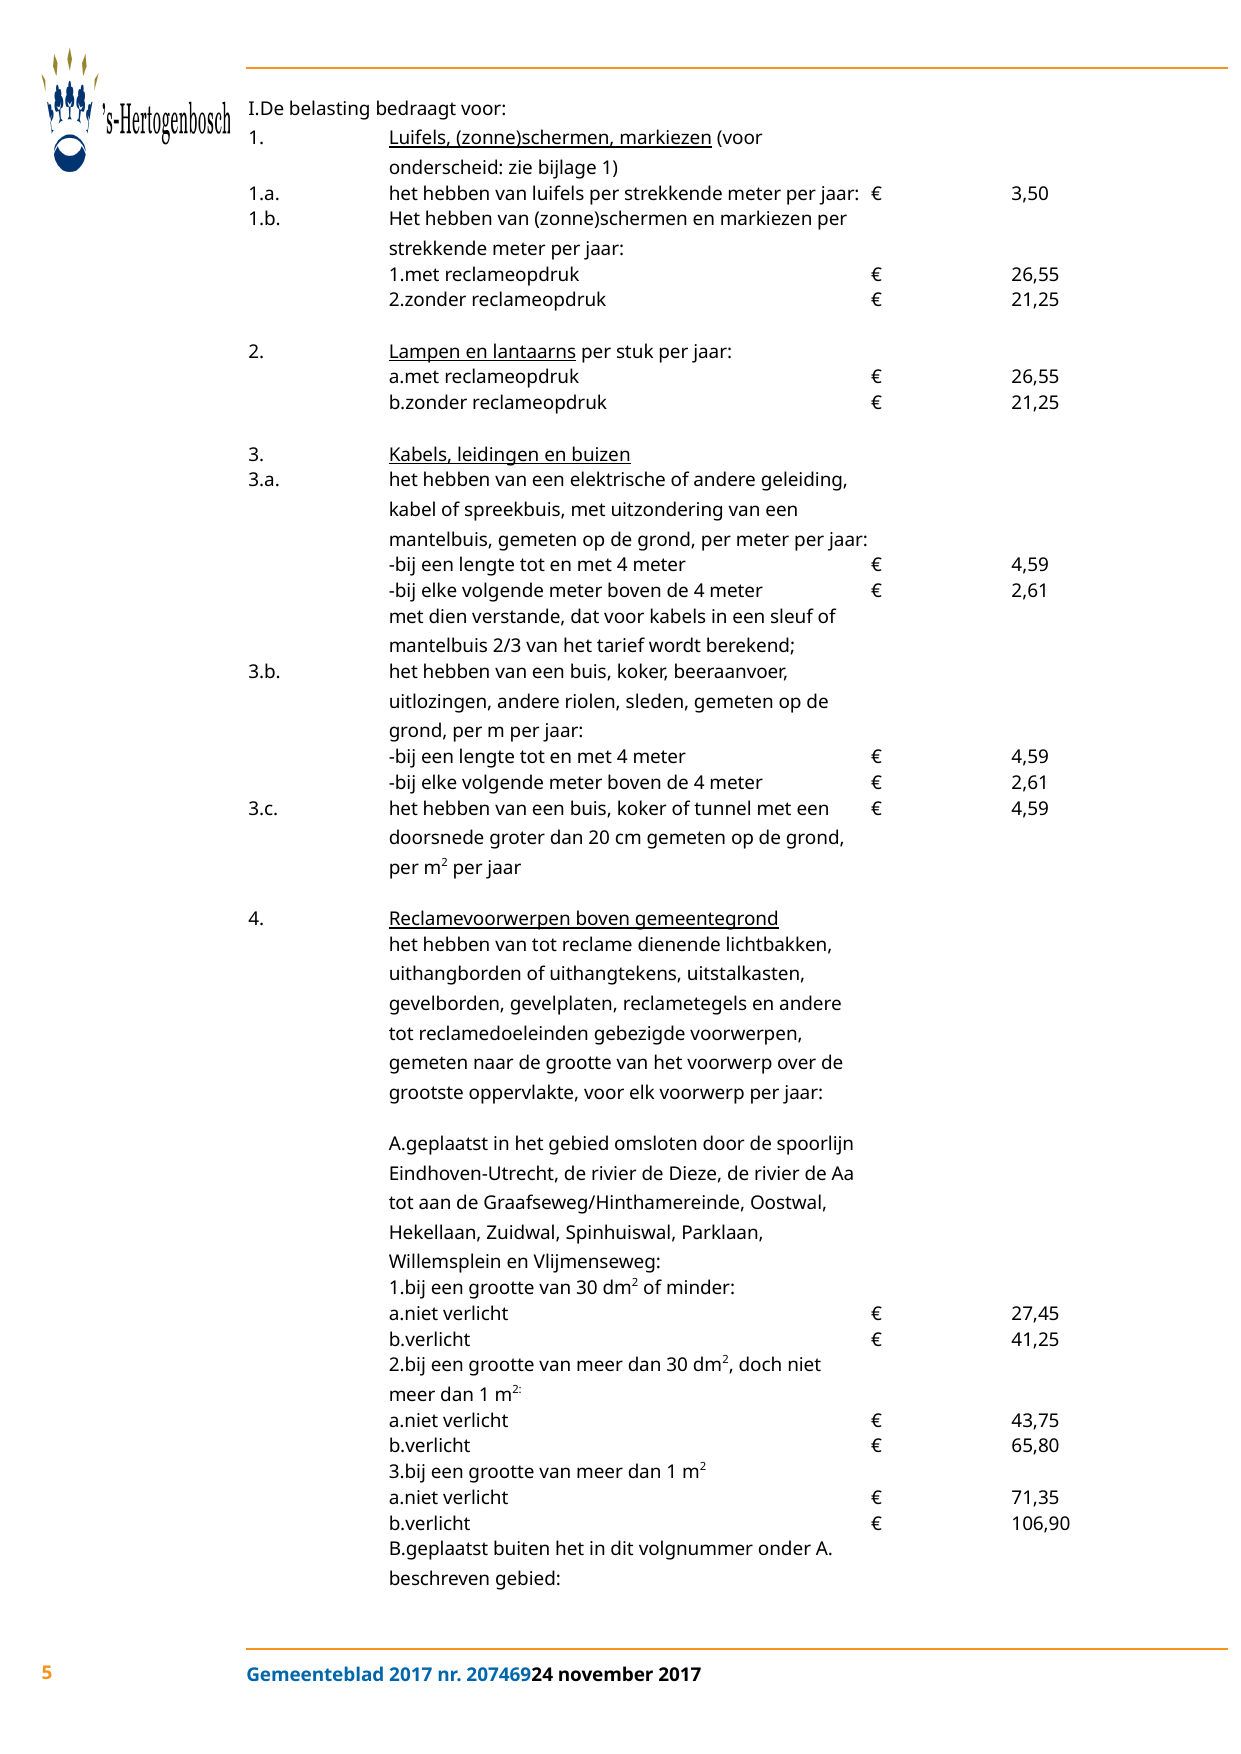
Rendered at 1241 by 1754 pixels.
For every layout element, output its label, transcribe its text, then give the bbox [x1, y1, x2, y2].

table_cell [871, 467, 1011, 552]
table_cell [871, 603, 1011, 658]
table_cell [389, 1105, 871, 1130]
table_cell [1011, 603, 1152, 658]
table_cell [248, 1326, 388, 1352]
table_cell [871, 1105, 1011, 1130]
table_cell [871, 1275, 1011, 1300]
table_cell [1011, 905, 1152, 931]
table_cell [1011, 1459, 1152, 1484]
table_cell [871, 1130, 1011, 1274]
table_cell [871, 905, 1011, 931]
table_cell 1.b. [248, 206, 388, 261]
table_cell 65,80 [1011, 1433, 1152, 1458]
table_cell 3. [248, 441, 388, 467]
table_cell [248, 1536, 388, 1591]
table_cell 26,55 [1011, 261, 1152, 287]
table_cell b.verlicht [389, 1510, 871, 1536]
table_cell 3,50 [1011, 180, 1152, 206]
table_cell het hebben van tot reclame dienende lichtbakken, uithangborden of uithangtekens, uitstalkasten, gevelborden, gevelplaten, reclametegels en andere tot reclamedoeleinden gebezigde voorwerpen, gemeten naar de grootte van het voorwerp over de grootste oppervlakte, voor elk voorwerp per jaar: [389, 931, 871, 1105]
table_cell € [871, 364, 1011, 389]
table_cell [248, 364, 388, 389]
table_header [871, 125, 1011, 180]
table_cell 2,61 [1011, 577, 1152, 603]
table_cell € [871, 261, 1011, 287]
table_cell [871, 880, 1011, 905]
table_header 1. [248, 125, 388, 180]
table_cell € [871, 1300, 1011, 1326]
table_cell 3.bij een grootte van meer dan 1 m2 [389, 1459, 871, 1484]
table_cell a.niet verlicht [389, 1484, 871, 1510]
table_cell [1011, 1536, 1152, 1591]
table_cell -bij een lengte tot en met 4 meter [389, 743, 871, 769]
table_cell [871, 1536, 1011, 1591]
table_cell [871, 658, 1011, 743]
table_cell 106,90 [1011, 1510, 1152, 1536]
picture [41, 47, 231, 172]
table_cell [871, 338, 1011, 364]
table_cell [248, 931, 388, 1105]
table_cell [248, 743, 388, 769]
table_cell Het hebben van (zonne)schermen en markiezen per strekkende meter per jaar: [389, 206, 871, 261]
table_cell 21,25 [1011, 390, 1152, 415]
table_cell [871, 206, 1011, 261]
text I.De belasting bedraagt voor: [248, 95, 1152, 121]
table_cell [1011, 1352, 1152, 1407]
table_cell [248, 577, 388, 603]
table_cell 1.met reclameopdruk [389, 261, 871, 287]
table_cell [248, 1130, 388, 1274]
table_cell 4,59 [1011, 743, 1152, 769]
table_cell het hebben van een elektrische of andere geleiding, kabel of spreekbuis, met uitzondering van een mantelbuis, gemeten op de grond, per meter per jaar: [389, 467, 871, 552]
table_cell 1.bij een grootte van 30 dm2 of minder: [389, 1275, 871, 1300]
table_cell b.zonder reclameopdruk [389, 390, 871, 415]
table_header [1011, 125, 1152, 180]
table_cell [1011, 206, 1152, 261]
table_cell [389, 312, 871, 338]
table_cell met dien verstande, dat voor kabels in een sleuf of mantelbuis 2/3 van het tarief wordt berekend; [389, 603, 871, 658]
table_cell 2. [248, 338, 388, 364]
table_cell [248, 1300, 388, 1326]
table_cell a.met reclameopdruk [389, 364, 871, 389]
table_cell Kabels, leidingen en buizen [389, 441, 871, 467]
table_cell € [871, 1407, 1011, 1433]
table_cell [248, 1510, 388, 1536]
table_cell € [871, 795, 1011, 879]
table_cell 27,45 [1011, 1300, 1152, 1326]
table_cell [1011, 931, 1152, 1105]
table_cell 4,59 [1011, 552, 1152, 577]
table_cell € [871, 1484, 1011, 1510]
table_cell [248, 1105, 388, 1130]
table_cell 2.zonder reclameopdruk [389, 287, 871, 312]
table_cell [1011, 880, 1152, 905]
table_cell [248, 1459, 388, 1484]
table_cell [871, 931, 1011, 1105]
table_cell -bij elke volgende meter boven de 4 meter [389, 769, 871, 795]
table_cell [248, 261, 388, 287]
table_cell [248, 1433, 388, 1458]
table_cell b.verlicht [389, 1433, 871, 1458]
table_cell € [871, 769, 1011, 795]
table_cell € [871, 287, 1011, 312]
table_cell [248, 552, 388, 577]
table_cell [1011, 1275, 1152, 1300]
table_cell [1011, 312, 1152, 338]
table_cell 21,25 [1011, 287, 1152, 312]
table_cell 2,61 [1011, 769, 1152, 795]
table_cell [1011, 415, 1152, 441]
table_cell [1011, 338, 1152, 364]
table_cell 1.a. [248, 180, 388, 206]
table_cell [389, 880, 871, 905]
table_cell 41,25 [1011, 1326, 1152, 1352]
table_cell 26,55 [1011, 364, 1152, 389]
table_cell 3.a. [248, 467, 388, 552]
table_cell [248, 287, 388, 312]
table_cell B.geplaatst buiten het in dit volgnummer onder A. beschreven gebied: [389, 1536, 871, 1591]
table_cell [871, 415, 1011, 441]
table_cell [871, 312, 1011, 338]
table_cell [248, 1275, 388, 1300]
table_cell [389, 415, 871, 441]
table_cell [248, 1484, 388, 1510]
table_cell [871, 1459, 1011, 1484]
table_cell [871, 1352, 1011, 1407]
table_cell [1011, 658, 1152, 743]
table_cell -bij elke volgende meter boven de 4 meter [389, 577, 871, 603]
table_cell [248, 1352, 388, 1407]
table_cell a.niet verlicht [389, 1407, 871, 1433]
table_cell [1011, 1130, 1152, 1274]
table_cell [248, 390, 388, 415]
table_cell 4. [248, 905, 388, 931]
table_cell [871, 441, 1011, 467]
table_cell 43,75 [1011, 1407, 1152, 1433]
table_cell 4,59 [1011, 795, 1152, 879]
table_cell [248, 603, 388, 658]
table_cell € [871, 1326, 1011, 1352]
table_cell het hebben van luifels per strekkende meter per jaar: [389, 180, 871, 206]
table_cell 3.c. [248, 795, 388, 879]
table_cell Reclamevoorwerpen boven gemeentegrond [389, 905, 871, 931]
table_cell € [871, 1510, 1011, 1536]
table_cell € [871, 577, 1011, 603]
table_cell A.geplaatst in het gebied omsloten door de spoorlijn Eindhoven-Utrecht, de rivier de Dieze, de rivier de Aa tot aan de Graafseweg/Hinthamereinde, Oostwal, Hekellaan, Zuidwal, Spinhuiswal, Parklaan, Willemsplein en Vlijmenseweg: [389, 1130, 871, 1274]
table_cell [248, 312, 388, 338]
table_header Luifels, (zonne)schermen, markiezen (voor onderscheid: zie bijlage 1) [389, 125, 871, 180]
table_cell 71,35 [1011, 1484, 1152, 1510]
table_cell € [871, 390, 1011, 415]
table_cell [248, 415, 388, 441]
table_cell -bij een lengte tot en met 4 meter [389, 552, 871, 577]
table_cell het hebben van een buis, koker of tunnel met een doorsnede groter dan 20 cm gemeten op de grond, per m2 per jaar [389, 795, 871, 879]
table_cell [248, 880, 388, 905]
table_cell [1011, 467, 1152, 552]
table_cell € [871, 552, 1011, 577]
table_cell Lampen en lantaarns per stuk per jaar: [389, 338, 871, 364]
table_cell [1011, 441, 1152, 467]
table_cell het hebben van een buis, koker, beeraanvoer, uitlozingen, andere riolen, sleden, gemeten op de grond, per m per jaar: [389, 658, 871, 743]
table_cell € [871, 743, 1011, 769]
table_cell a.niet verlicht [389, 1300, 871, 1326]
table_cell 2.bij een grootte van meer dan 30 dm2, doch niet meer dan 1 m2: [389, 1352, 871, 1407]
table_cell [248, 1407, 388, 1433]
table_cell b.verlicht [389, 1326, 871, 1352]
table_cell 3.b. [248, 658, 388, 743]
table_cell € [871, 180, 1011, 206]
table_cell € [871, 1433, 1011, 1458]
table_cell [248, 769, 388, 795]
table_cell [1011, 1105, 1152, 1130]
